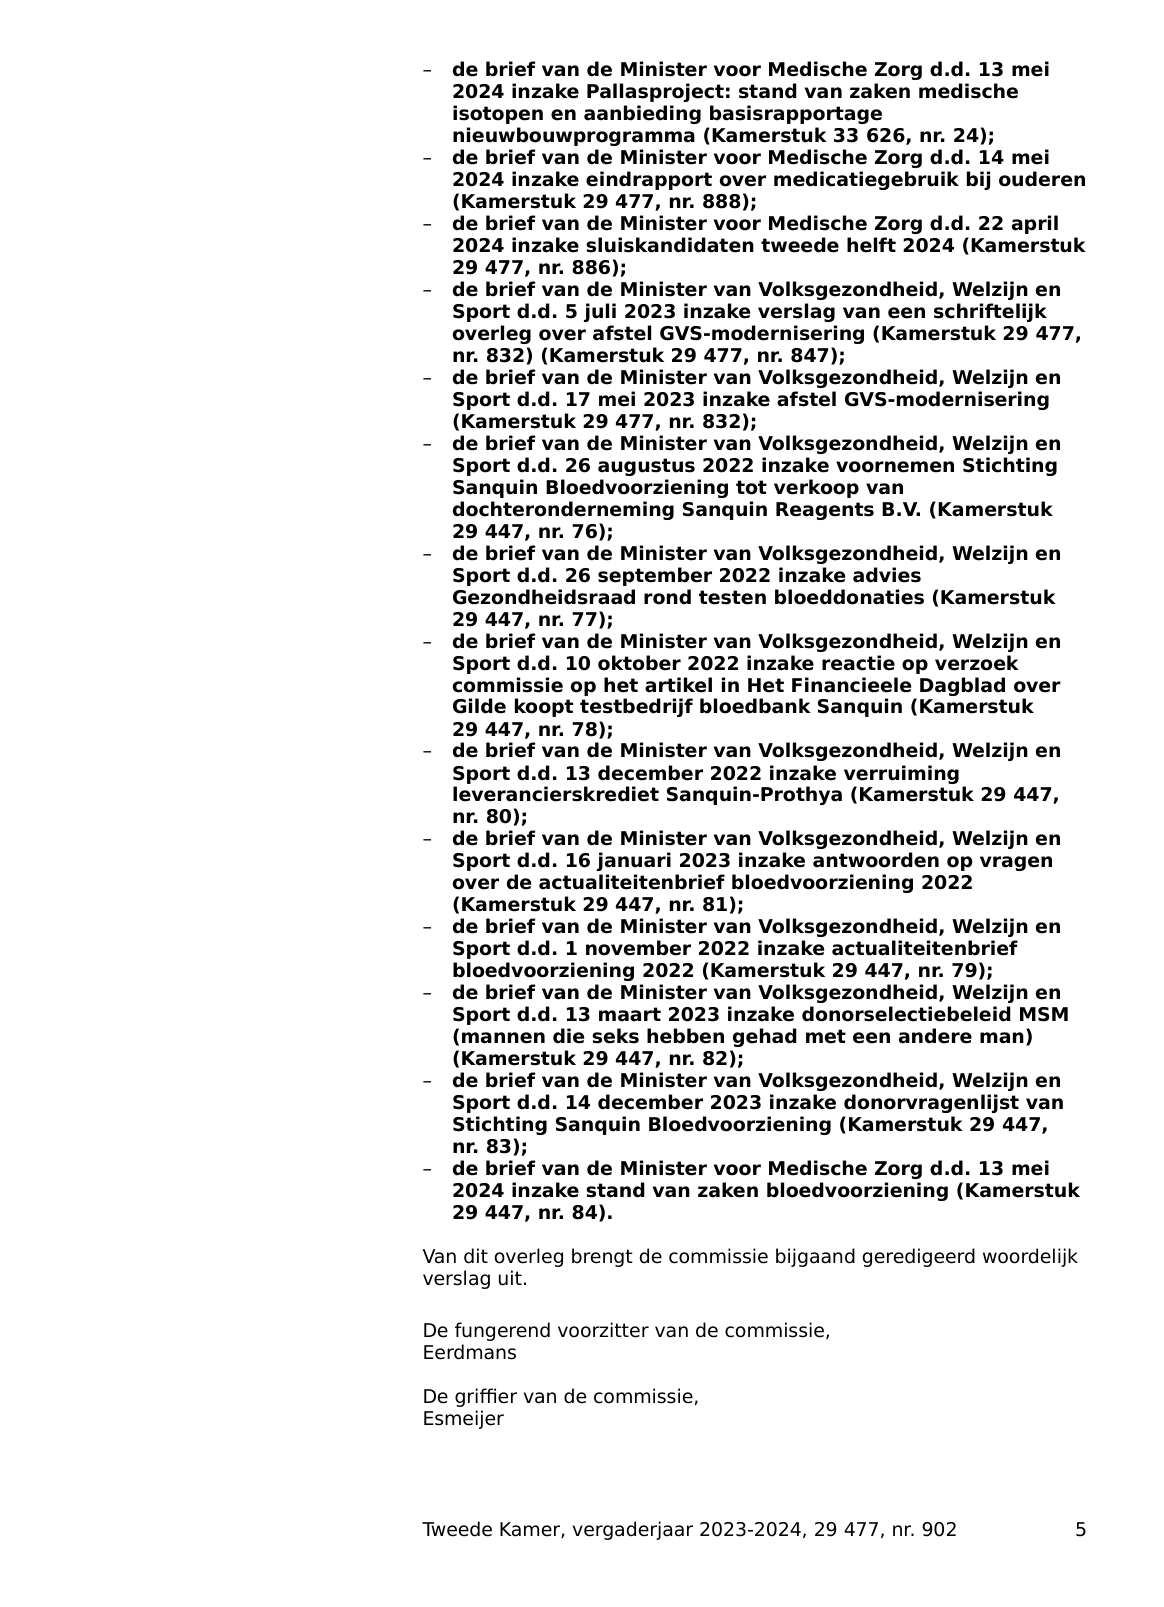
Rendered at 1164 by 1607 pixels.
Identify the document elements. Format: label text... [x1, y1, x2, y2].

text – de brief van de Minister van Volksgezondheid, Welzijn en Sport d.d. 14 december 2023 inzake donorvragenlijst van Stichting Sanquin Bloedvoorziening (Kamerstuk 29 447, nr. 83); [422, 1070, 1087, 1158]
text – de brief van de Minister van Volksgezondheid, Welzijn en Sport d.d. 17 mei 2023 inzake afstel GVS-modernisering (Kamerstuk 29 477, nr. 832); [422, 367, 1087, 433]
text – de brief van de Minister voor Medische Zorg d.d. 22 april 2024 inzake sluiskandidaten tweede helft 2024 (Kamerstuk 29 477, nr. 886); [422, 213, 1087, 279]
text De griffier van de commissie, Esmeijer [422, 1386, 1087, 1430]
text – de brief van de Minister van Volksgezondheid, Welzijn en Sport d.d. 13 december 2022 inzake verruiming leverancierskrediet Sanquin-Prothya (Kamerstuk 29 447, nr. 80); [422, 740, 1087, 828]
text – de brief van de Minister van Volksgezondheid, Welzijn en Sport d.d. 16 januari 2023 inzake antwoorden op vragen over de actualiteitenbrief bloedvoorziening 2022 (Kamerstuk 29 447, nr. 81); [422, 828, 1087, 916]
text – de brief van de Minister voor Medische Zorg d.d. 13 mei 2024 inzake Pallasproject: stand van zaken medische isotopen en aanbieding basisrapportage nieuwbouwprogramma (Kamerstuk 33 626, nr. 24); [422, 59, 1087, 147]
text – de brief van de Minister van Volksgezondheid, Welzijn en Sport d.d. 13 maart 2023 inzake donorselectiebeleid MSM (mannen die seks hebben gehad met een andere man) (Kamerstuk 29 447, nr. 82); [422, 982, 1087, 1070]
text Van dit overleg brengt de commissie bijgaand geredigeerd woordelijk verslag uit. [422, 1246, 1087, 1290]
text – de brief van de Minister van Volksgezondheid, Welzijn en Sport d.d. 5 juli 2023 inzake verslag van een schriftelijk overleg over afstel GVS-modernisering (Kamerstuk 29 477, nr. 832) (Kamerstuk 29 477, nr. 847); [422, 279, 1087, 367]
text – de brief van de Minister van Volksgezondheid, Welzijn en Sport d.d. 26 september 2022 inzake advies Gezondheidsraad rond testen bloeddonaties (Kamerstuk 29 447, nr. 77); [422, 543, 1087, 631]
text – de brief van de Minister voor Medische Zorg d.d. 14 mei 2024 inzake eindrapport over medicatiegebruik bij ouderen (Kamerstuk 29 477, nr. 888); [422, 147, 1087, 213]
text – de brief van de Minister van Volksgezondheid, Welzijn en Sport d.d. 10 oktober 2022 inzake reactie op verzoek commissie op het artikel in Het Financieele Dagblad over Gilde koopt testbedrijf bloedbank Sanquin (Kamerstuk 29 447, nr. 78); [422, 631, 1087, 740]
text De fungerend voorzitter van de commissie, Eerdmans [422, 1320, 1087, 1364]
text – de brief van de Minister van Volksgezondheid, Welzijn en Sport d.d. 1 november 2022 inzake actualiteitenbrief bloedvoorziening 2022 (Kamerstuk 29 447, nr. 79); [422, 916, 1087, 982]
text – de brief van de Minister voor Medische Zorg d.d. 13 mei 2024 inzake stand van zaken bloedvoorziening (Kamerstuk 29 447, nr. 84). [422, 1158, 1087, 1224]
text – de brief van de Minister van Volksgezondheid, Welzijn en Sport d.d. 26 augustus 2022 inzake voornemen Stichting Sanquin Bloedvoorziening tot verkoop van dochteronderneming Sanquin Reagents B.V. (Kamerstuk 29 447, nr. 76); [422, 433, 1087, 543]
